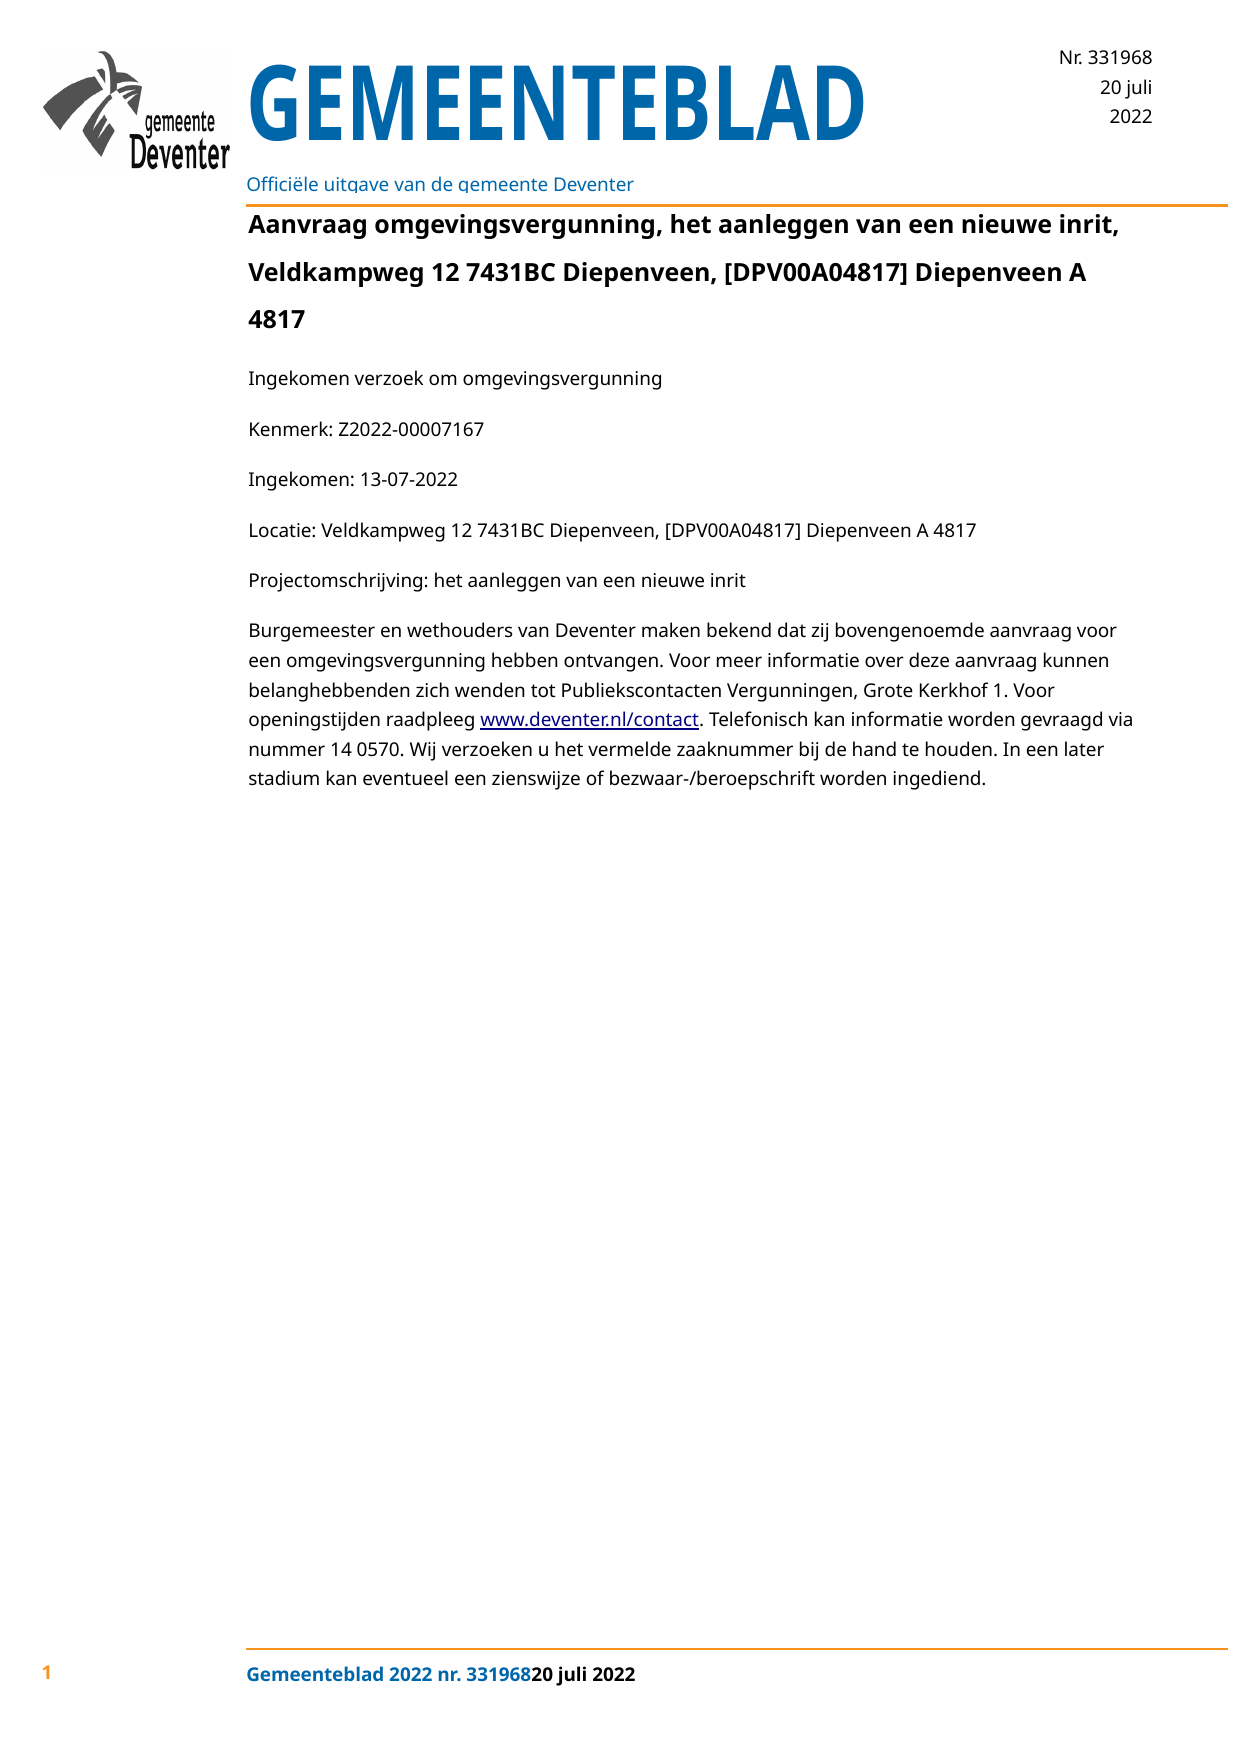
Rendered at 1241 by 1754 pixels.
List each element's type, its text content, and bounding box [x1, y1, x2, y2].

text Projectomschrijving: het aanleggen van een nieuwe inrit [248, 567, 1152, 593]
picture [41, 47, 231, 172]
text Kenmerk: Z2022-00007167 [248, 416, 1152, 442]
text Ingekomen verzoek om omgevingsvergunning [248, 366, 1152, 391]
text Ingekomen: 13-07-2022 [248, 466, 1152, 492]
text Aanvraag omgevingsvergunning, het aanleggen van een nieuwe inrit, Veldkampweg 12 7431BC Diepenveen, [DPV00A04817] Diepenveen A 4817 [248, 207, 1152, 336]
text Burgemeester en wethouders van Deventer maken bekend dat zij bovengenoemde aanvraag voor een omgevingsvergunning hebben ontvangen. Voor meer informatie over deze aanvraag kunnen belanghebbenden zich wenden tot Publiekscontacten Vergunningen, Grote Kerkhof 1. Voor openingstijden raadpleeg www.deventer.nl/contact. Telefonisch kan informatie worden gevraagd via nummer 14 0570. Wij verzoeken u het vermelde zaaknummer bij de hand te houden. In een later stadium kan eventueel een zienswijze of bezwaar-/beroepschrift worden ingediend. [248, 618, 1152, 791]
text Locatie: Veldkampweg 12 7431BC Diepenveen, [DPV00A04817] Diepenveen A 4817 [248, 517, 1152, 542]
